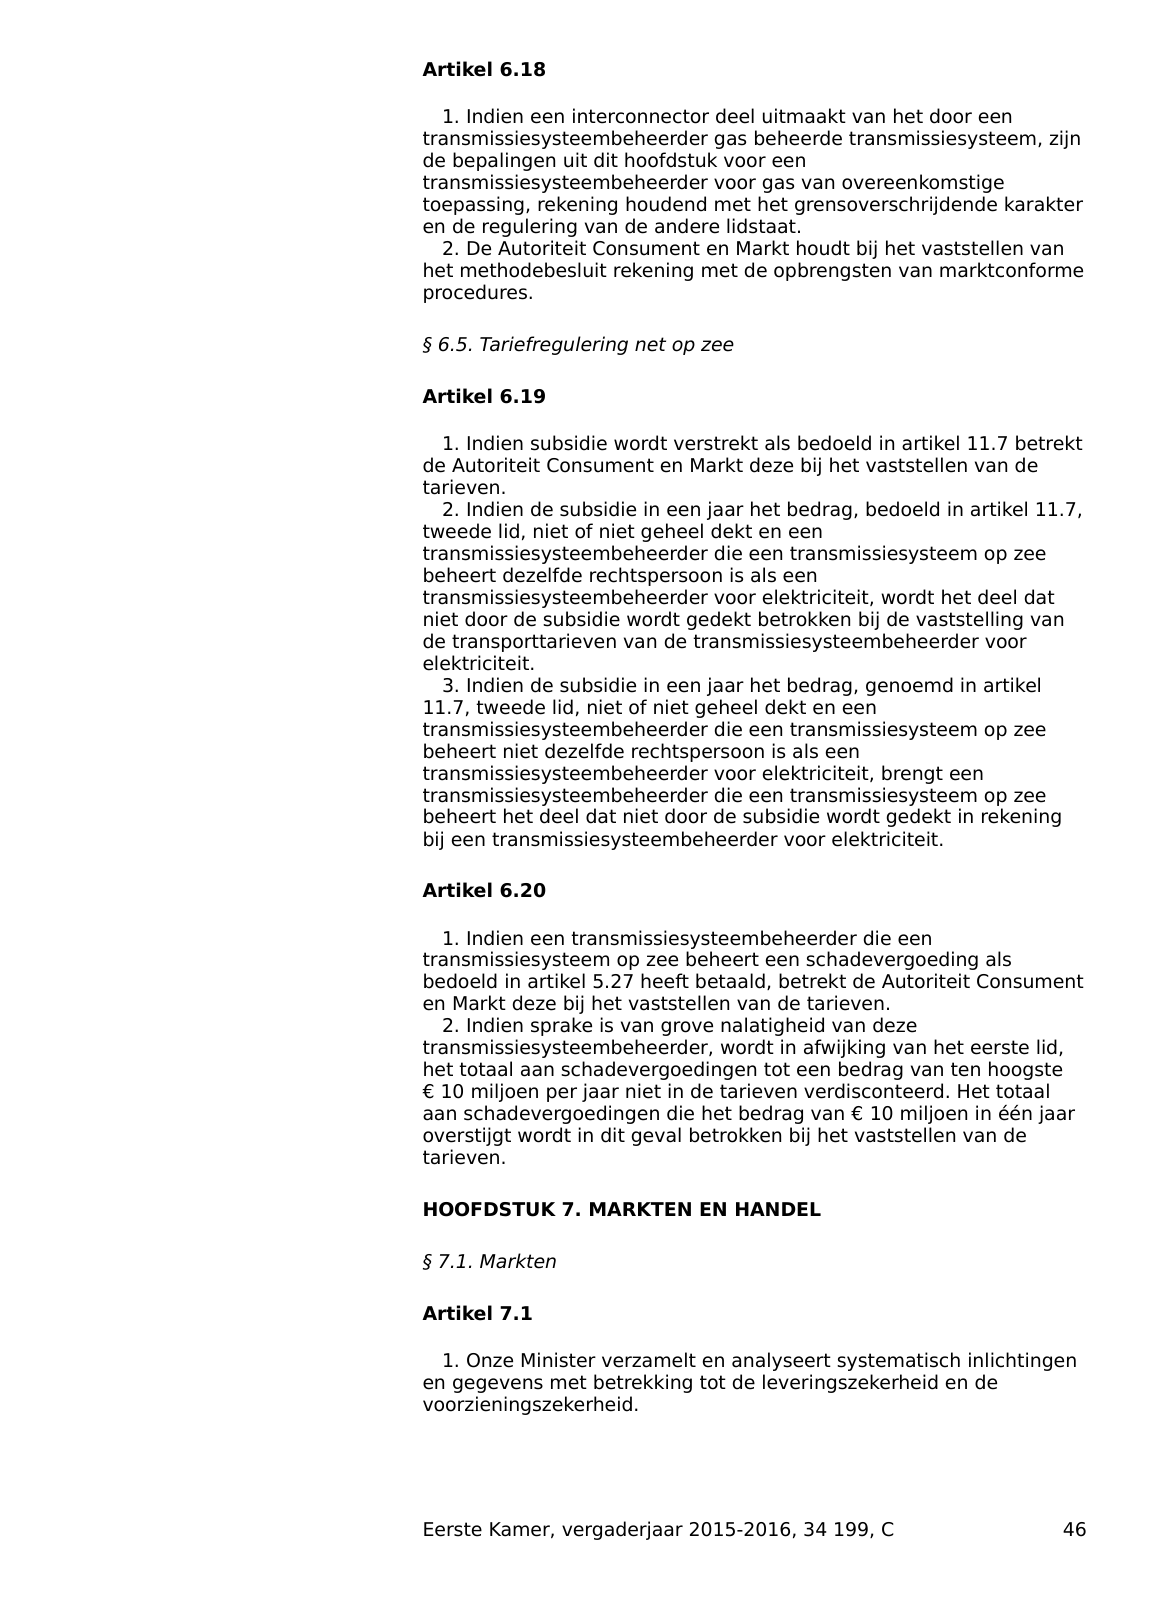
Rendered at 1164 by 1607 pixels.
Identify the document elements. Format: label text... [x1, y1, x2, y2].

subtitle § 6.5. Tariefregulering net op zee [422, 334, 1087, 356]
text 2. Indien sprake is van grove nalatigheid van deze transmissiesysteembeheerder, wordt in afwijking van het eerste lid, het totaal aan schadevergoedingen tot een bedrag van ten hoogste € 10 miljoen per jaar niet in de tarieven verdisconteerd. Het totaal aan schadevergoedingen die het bedrag van € 10 miljoen in één jaar overstijgt wordt in dit geval betrokken bij het vaststellen van de tarieven. [422, 1015, 1087, 1169]
text 1. Indien een interconnector deel uitmaakt van het door een transmissiesysteembeheerder gas beheerde transmissiesysteem, zijn de bepalingen uit dit hoofdstuk voor een transmissiesysteembeheerder voor gas van overeenkomstige toepassing, rekening houdend met het grensoverschrijdende karakter en de regulering van de andere lidstaat. [422, 106, 1087, 238]
subtitle Artikel 6.20 [422, 880, 1087, 902]
text 3. Indien de subsidie in een jaar het bedrag, genoemd in artikel 11.7, tweede lid, niet of niet geheel dekt en een transmissiesysteembeheerder die een transmissiesysteem op zee beheert niet dezelfde rechtspersoon is als een transmissiesysteembeheerder voor elektriciteit, brengt een transmissiesysteembeheerder die een transmissiesysteem op zee beheert het deel dat niet door de subsidie wordt gedekt in rekening bij een transmissiesysteembeheerder voor elektriciteit. [422, 674, 1087, 850]
subtitle HOOFDSTUK 7. MARKTEN EN HANDEL [422, 1199, 1087, 1221]
subtitle Artikel 6.19 [422, 386, 1087, 408]
text 1. Indien subsidie wordt verstrekt als bedoeld in artikel 11.7 betrekt de Autoriteit Consument en Markt deze bij het vaststellen van de tarieven. [422, 433, 1087, 499]
subtitle § 7.1. Markten [422, 1251, 1087, 1273]
text 1. Indien een transmissiesysteembeheerder die een transmissiesysteem op zee beheert een schadevergoeding als bedoeld in artikel 5.27 heeft betaald, betrekt de Autoriteit Consument en Markt deze bij het vaststellen van de tarieven. [422, 927, 1087, 1015]
text 2. Indien de subsidie in een jaar het bedrag, bedoeld in artikel 11.7, tweede lid, niet of niet geheel dekt en een transmissiesysteembeheerder die een transmissiesysteem op zee beheert dezelfde rechtspersoon is als een transmissiesysteembeheerder voor elektriciteit, wordt het deel dat niet door de subsidie wordt gedekt betrokken bij de vaststelling van de transporttarieven van de transmissiesysteembeheerder voor elektriciteit. [422, 499, 1087, 674]
subtitle Artikel 7.1 [422, 1303, 1087, 1325]
text 2. De Autoriteit Consument en Markt houdt bij het vaststellen van het methodebesluit rekening met de opbrengsten van marktconforme procedures. [422, 238, 1087, 304]
subtitle Artikel 6.18 [422, 59, 1087, 81]
text 1. Onze Minister verzamelt en analyseert systematisch inlichtingen en gegevens met betrekking tot de leveringszekerheid en de voorzieningszekerheid. [422, 1350, 1087, 1416]
